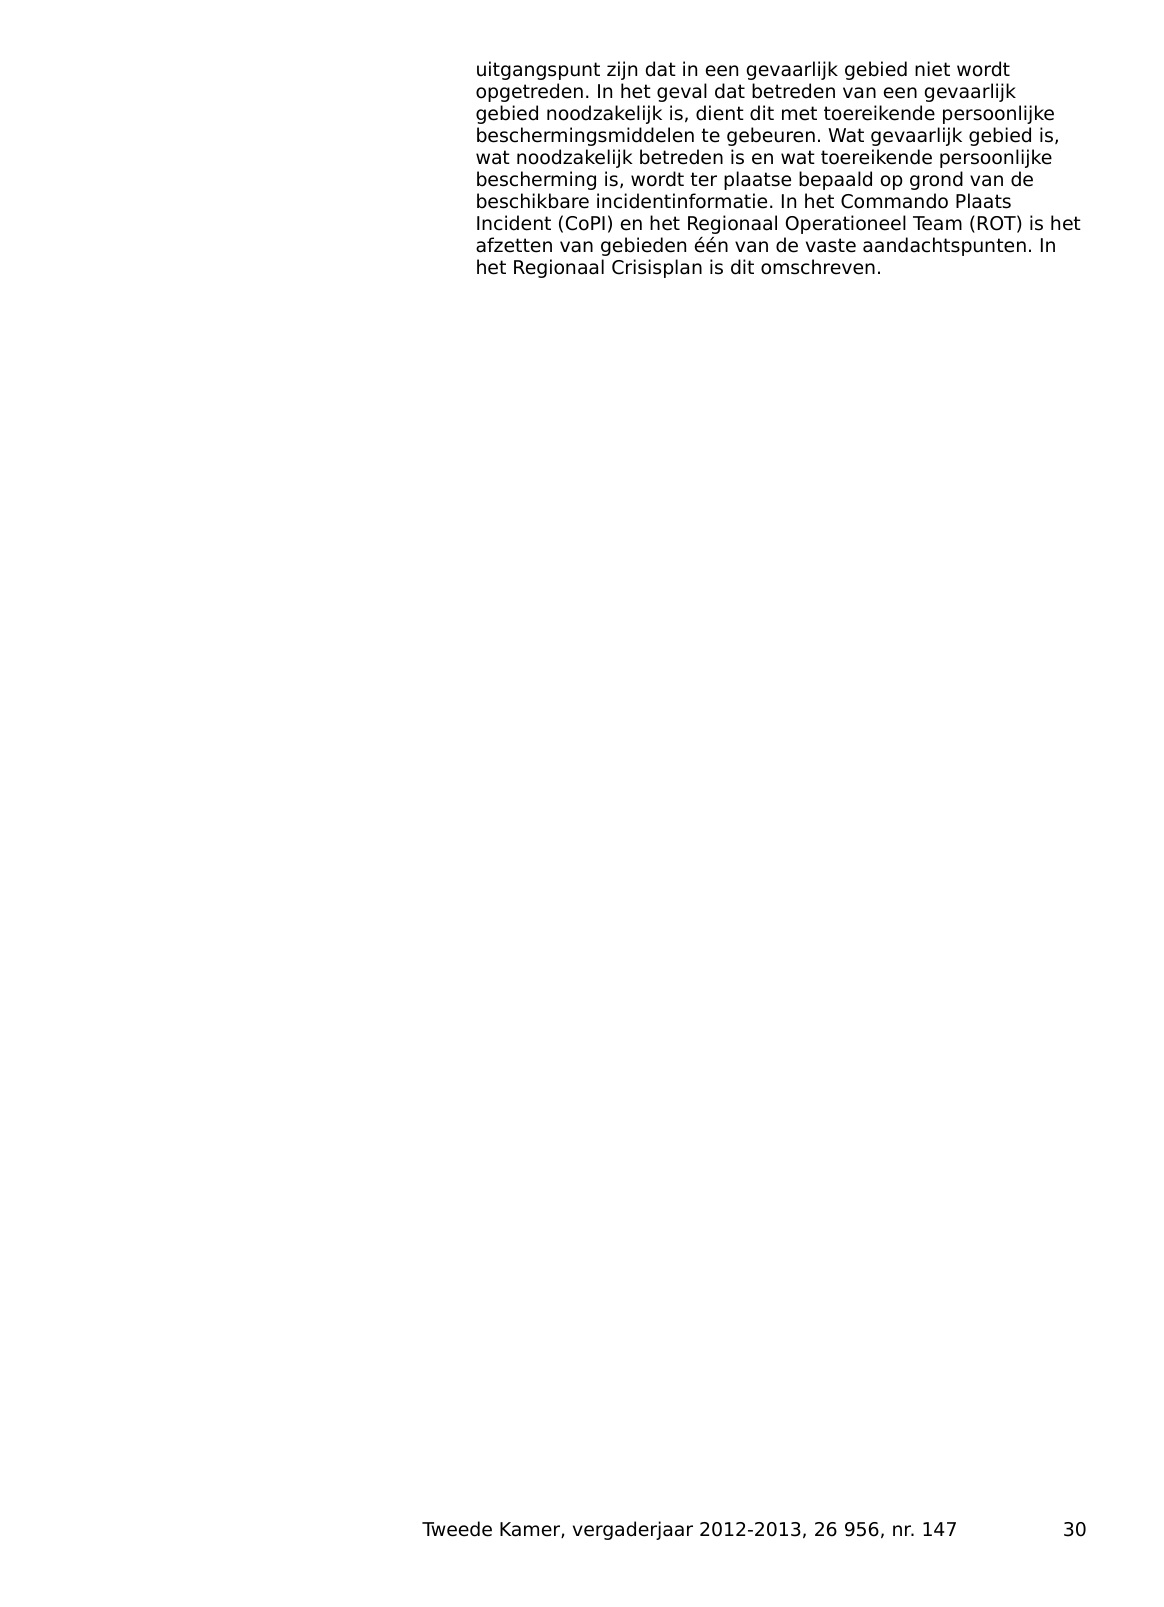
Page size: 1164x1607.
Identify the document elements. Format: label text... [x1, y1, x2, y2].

text uitgangspunt zijn dat in een gevaarlijk gebied niet wordt opgetreden. In het geval dat betreden van een gevaarlijk gebied noodzakelijk is, dient dit met toereikende persoonlijke beschermingsmiddelen te gebeuren. Wat gevaarlijk gebied is, wat noodzakelijk betreden is en wat toereikende persoonlijke bescherming is, wordt ter plaatse bepaald op grond van de beschikbare incidentinformatie. In het Commando Plaats Incident (CoPI) en het Regionaal Operationeel Team (ROT) is het afzetten van gebieden één van de vaste aandachtspunten. In het Regionaal Crisisplan is dit omschreven. [475, 59, 1087, 279]
